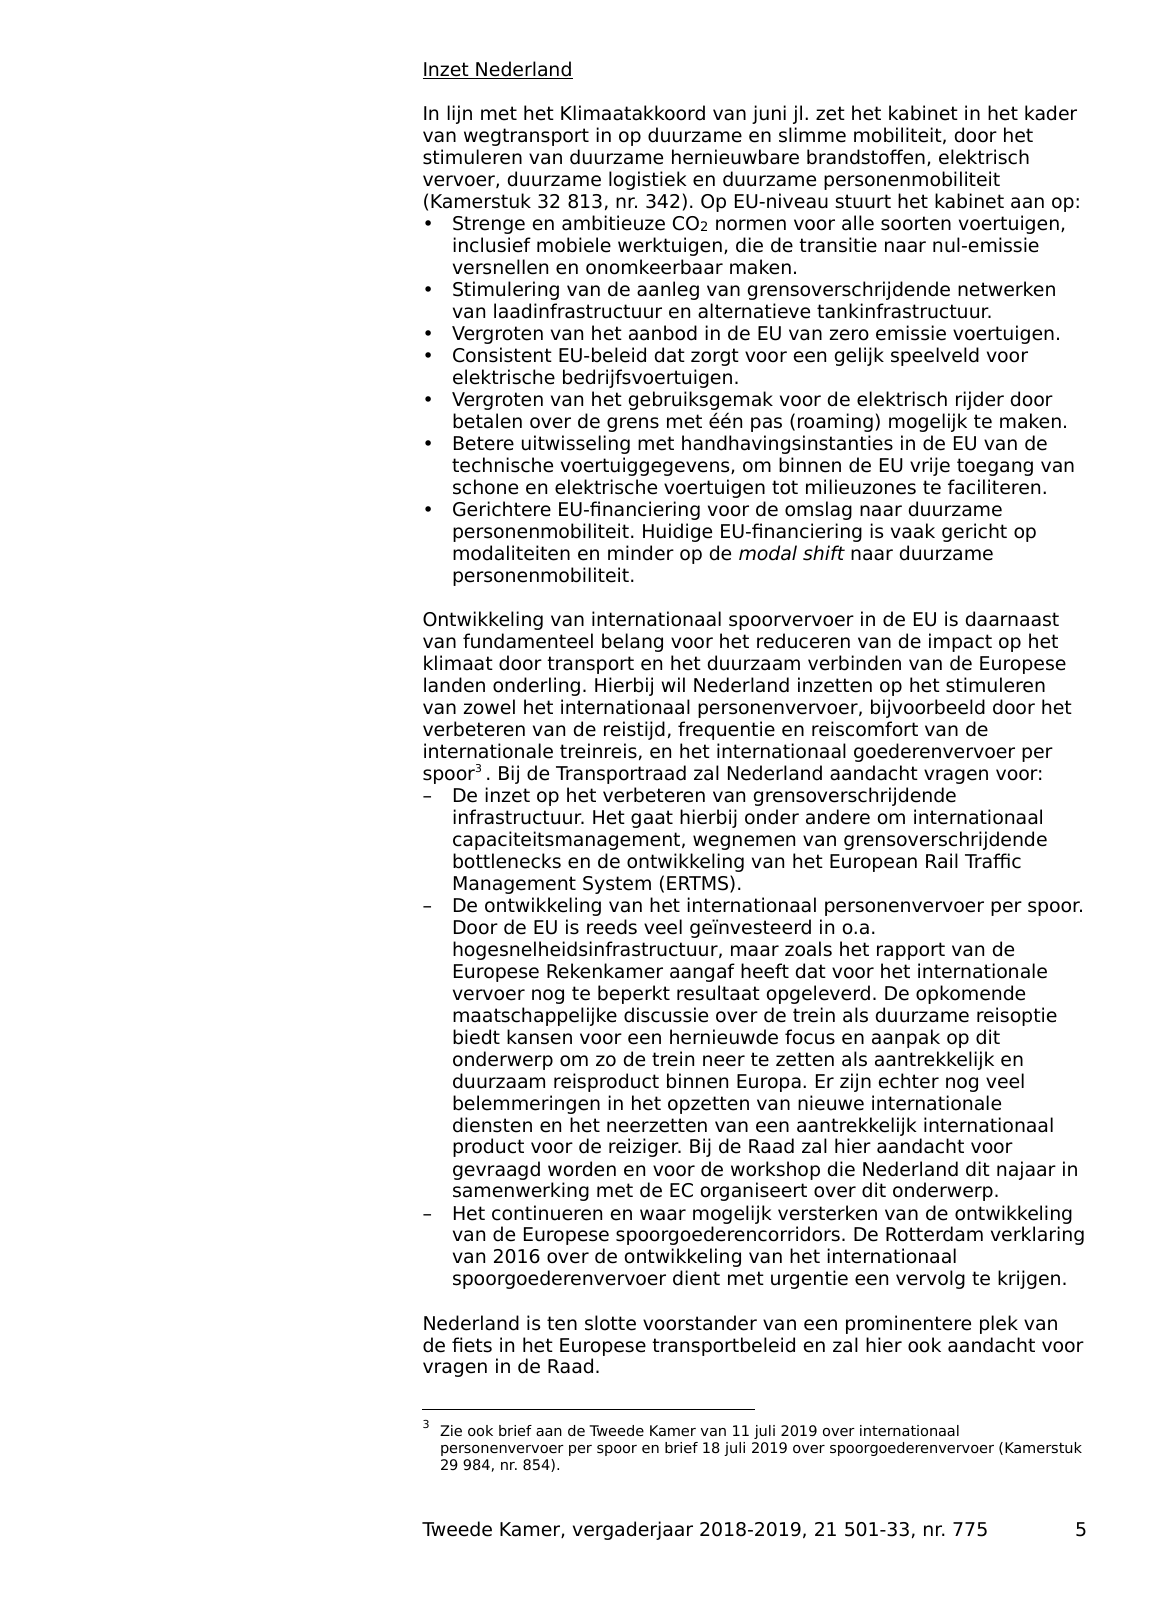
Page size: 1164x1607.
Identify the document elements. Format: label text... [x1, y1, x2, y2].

text • Consistent EU-beleid dat zorgt voor een gelijk speelveld voor elektrische bedrijfsvoertuigen. [422, 345, 1087, 389]
text • Stimulering van de aanleg van grensoverschrijdende netwerken van laadinfrastructuur en alternatieve tankinfrastructuur. [422, 279, 1087, 323]
subtitle Inzet Nederland [422, 59, 1087, 81]
text • Betere uitwisseling met handhavingsinstanties in de EU van de technische voertuiggegevens, om binnen de EU vrije toegang van schone en elektrische voertuigen tot milieuzones te faciliteren. [422, 433, 1087, 499]
text • Gerichtere EU-financiering voor de omslag naar duurzame personenmobiliteit. Huidige EU-financiering is vaak gericht op modaliteiten en minder op de modal shift naar duurzame personenmobiliteit. [422, 499, 1087, 587]
text – Het continueren en waar mogelijk versterken van de ontwikkeling van de Europese spoorgoederencorridors. De Rotterdam verklaring van 2016 over de ontwikkeling van het internationaal spoorgoederenvervoer dient met urgentie een vervolg te krijgen. [422, 1202, 1087, 1290]
text Nederland is ten slotte voorstander van een prominentere plek van de fiets in het Europese transportbeleid en zal hier ook aandacht voor vragen in de Raad. [422, 1312, 1087, 1378]
text – De inzet op het verbeteren van grensoverschrijdende infrastructuur. Het gaat hierbij onder andere om internationaal capaciteitsmanagement, wegnemen van grensoverschrijdende bottlenecks en de ontwikkeling van het European Rail Traffic Management System (ERTMS). [422, 785, 1087, 895]
text Ontwikkeling van internationaal spoorvervoer in de EU is daarnaast van fundamenteel belang voor het reduceren van de impact op het klimaat door transport en het duurzaam verbinden van de Europese landen onderling. Hierbij wil Nederland inzetten op het stimuleren van zowel het internationaal personenvervoer, bijvoorbeeld door het verbeteren van de reistijd, frequentie en reiscomfort van de internationale treinreis, en het internationaal goederenvervoer per spoor. Bij de Transportraad zal Nederland aandacht vragen voor: [422, 609, 1087, 785]
text Zie ook brief aan de Tweede Kamer van 11 juli 2019 over internationaal personenvervoer per spoor en brief 18 juli 2019 over spoorgoederenvervoer (Kamerstuk 29 984, nr. 854). [422, 1418, 1087, 1474]
text • Strenge en ambitieuze CO2 normen voor alle soorten voertuigen, inclusief mobiele werktuigen, die de transitie naar nul-emissie versnellen en onomkeerbaar maken. [422, 213, 1087, 279]
text In lijn met het Klimaatakkoord van juni jl. zet het kabinet in het kader van wegtransport in op duurzame en slimme mobiliteit, door het stimuleren van duurzame hernieuwbare brandstoffen, elektrisch vervoer, duurzame logistiek en duurzame personenmobiliteit (Kamerstuk 32 813, nr. 342). Op EU-niveau stuurt het kabinet aan op: [422, 103, 1087, 213]
text • Vergroten van het aanbod in de EU van zero emissie voertuigen. [422, 323, 1087, 345]
text • Vergroten van het gebruiksgemak voor de elektrisch rijder door betalen over de grens met één pas (roaming) mogelijk te maken. [422, 389, 1087, 433]
text – De ontwikkeling van het internationaal personenvervoer per spoor. Door de EU is reeds veel geïnvesteerd in o.a. hogesnelheidsinfrastructuur, maar zoals het rapport van de Europese Rekenkamer aangaf heeft dat voor het internationale vervoer nog te beperkt resultaat opgeleverd. De opkomende maatschappelijke discussie over de trein als duurzame reisoptie biedt kansen voor een hernieuwde focus en aanpak op dit onderwerp om zo de trein neer te zetten als aantrekkelijk en duurzaam reisproduct binnen Europa. Er zijn echter nog veel belemmeringen in het opzetten van nieuwe internationale diensten en het neerzetten van een aantrekkelijk internationaal product voor de reiziger. Bij de Raad zal hier aandacht voor gevraagd worden en voor de workshop die Nederland dit najaar in samenwerking met de EC organiseert over dit onderwerp. [422, 895, 1087, 1202]
